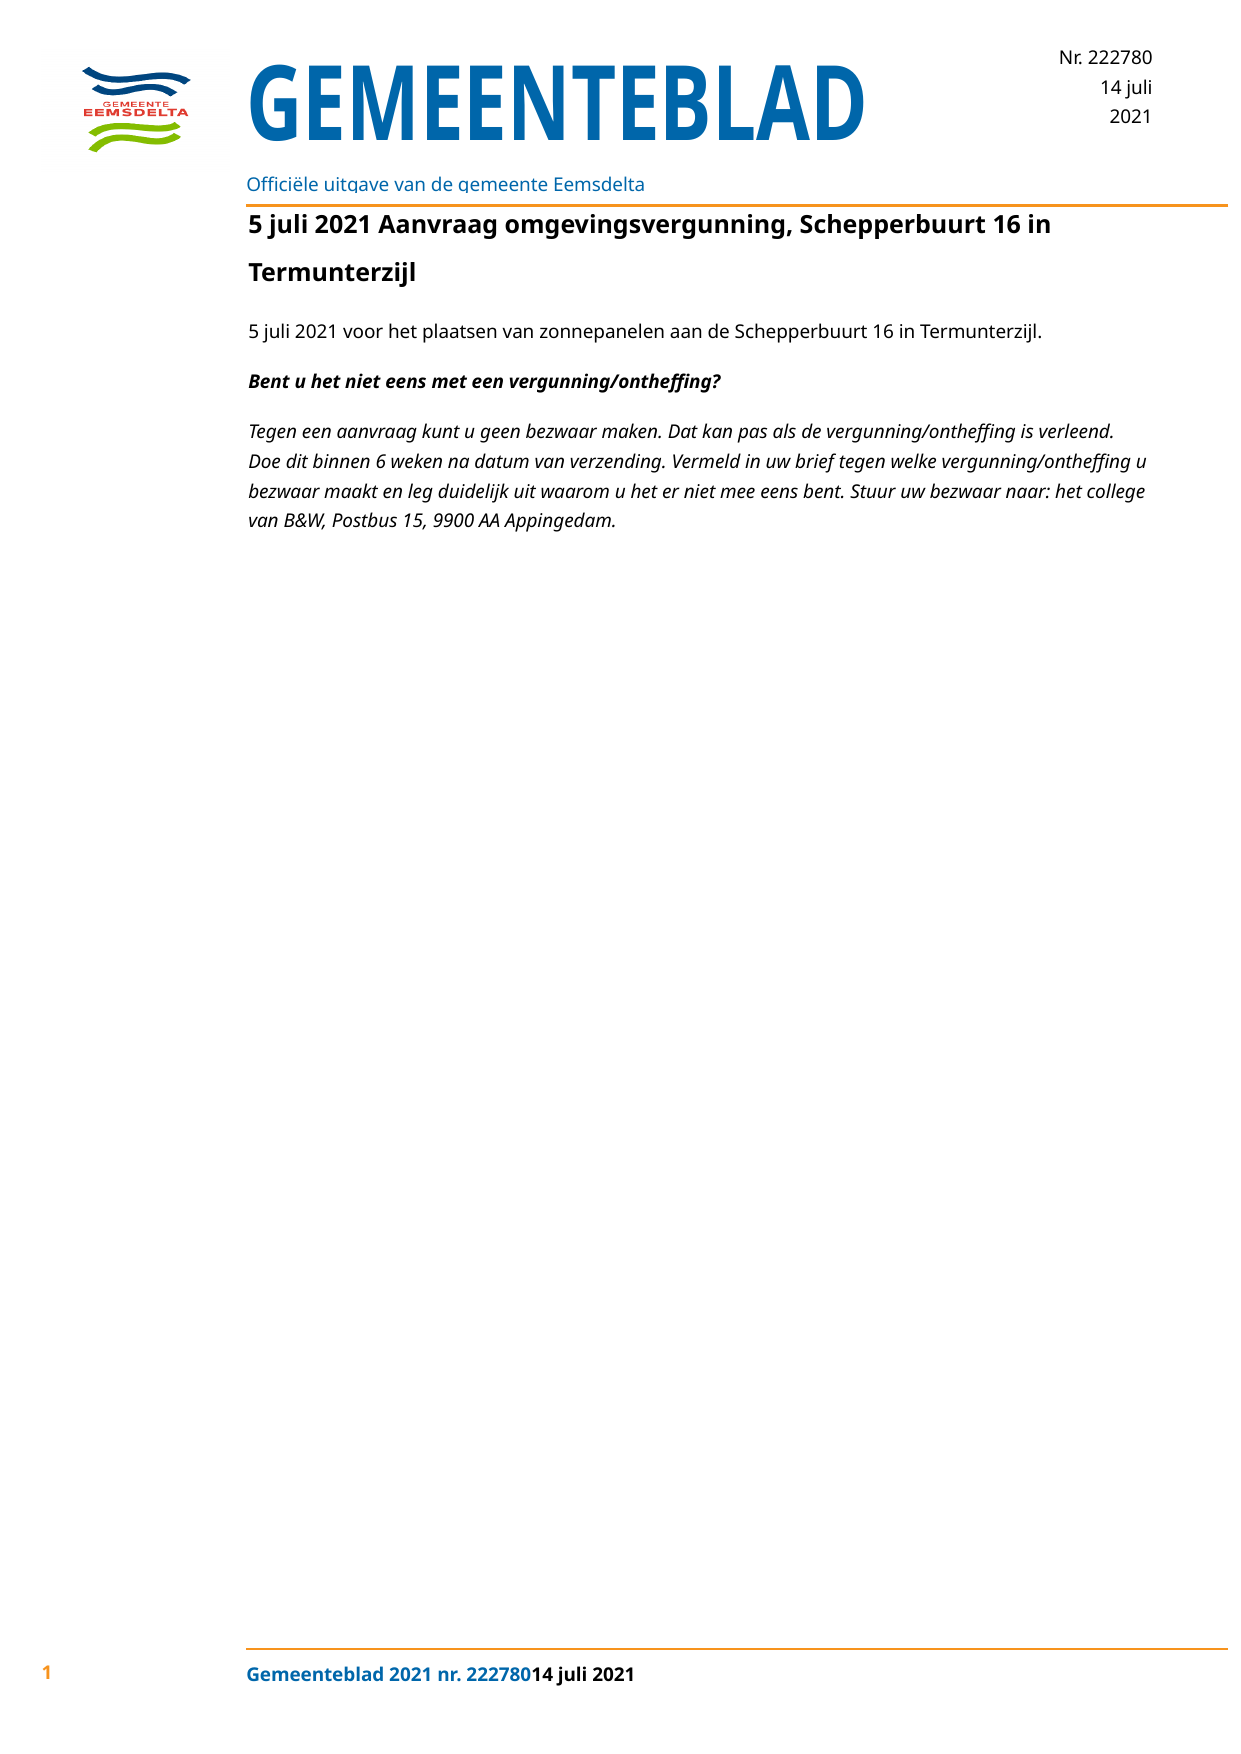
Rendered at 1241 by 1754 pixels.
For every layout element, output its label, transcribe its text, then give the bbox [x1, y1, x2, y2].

text Bent u het niet eens met een vergunning/ontheffing? [248, 368, 1152, 394]
text Tegen een aanvraag kunt u geen bezwaar maken. Dat kan pas als de vergunning/ontheffing is verleend. Doe dit binnen 6 weken na datum van verzending. Vermeld in uw brief tegen welke vergunning/ontheffing u bezwaar maakt en leg duidelijk uit waarom u het er niet mee eens bent. Stuur uw bezwaar naar: het college van B&W, Postbus 15, 9900 AA Appingedam. [248, 419, 1152, 533]
text 5 juli 2021 Aanvraag omgevingsvergunning, Schepperbuurt 16 in Termunterzijl [248, 207, 1152, 288]
picture [41, 47, 231, 172]
text 5 juli 2021 voor het plaatsen van zonnepanelen aan de Schepperbuurt 16 in Termunterzijl. [248, 318, 1152, 344]
